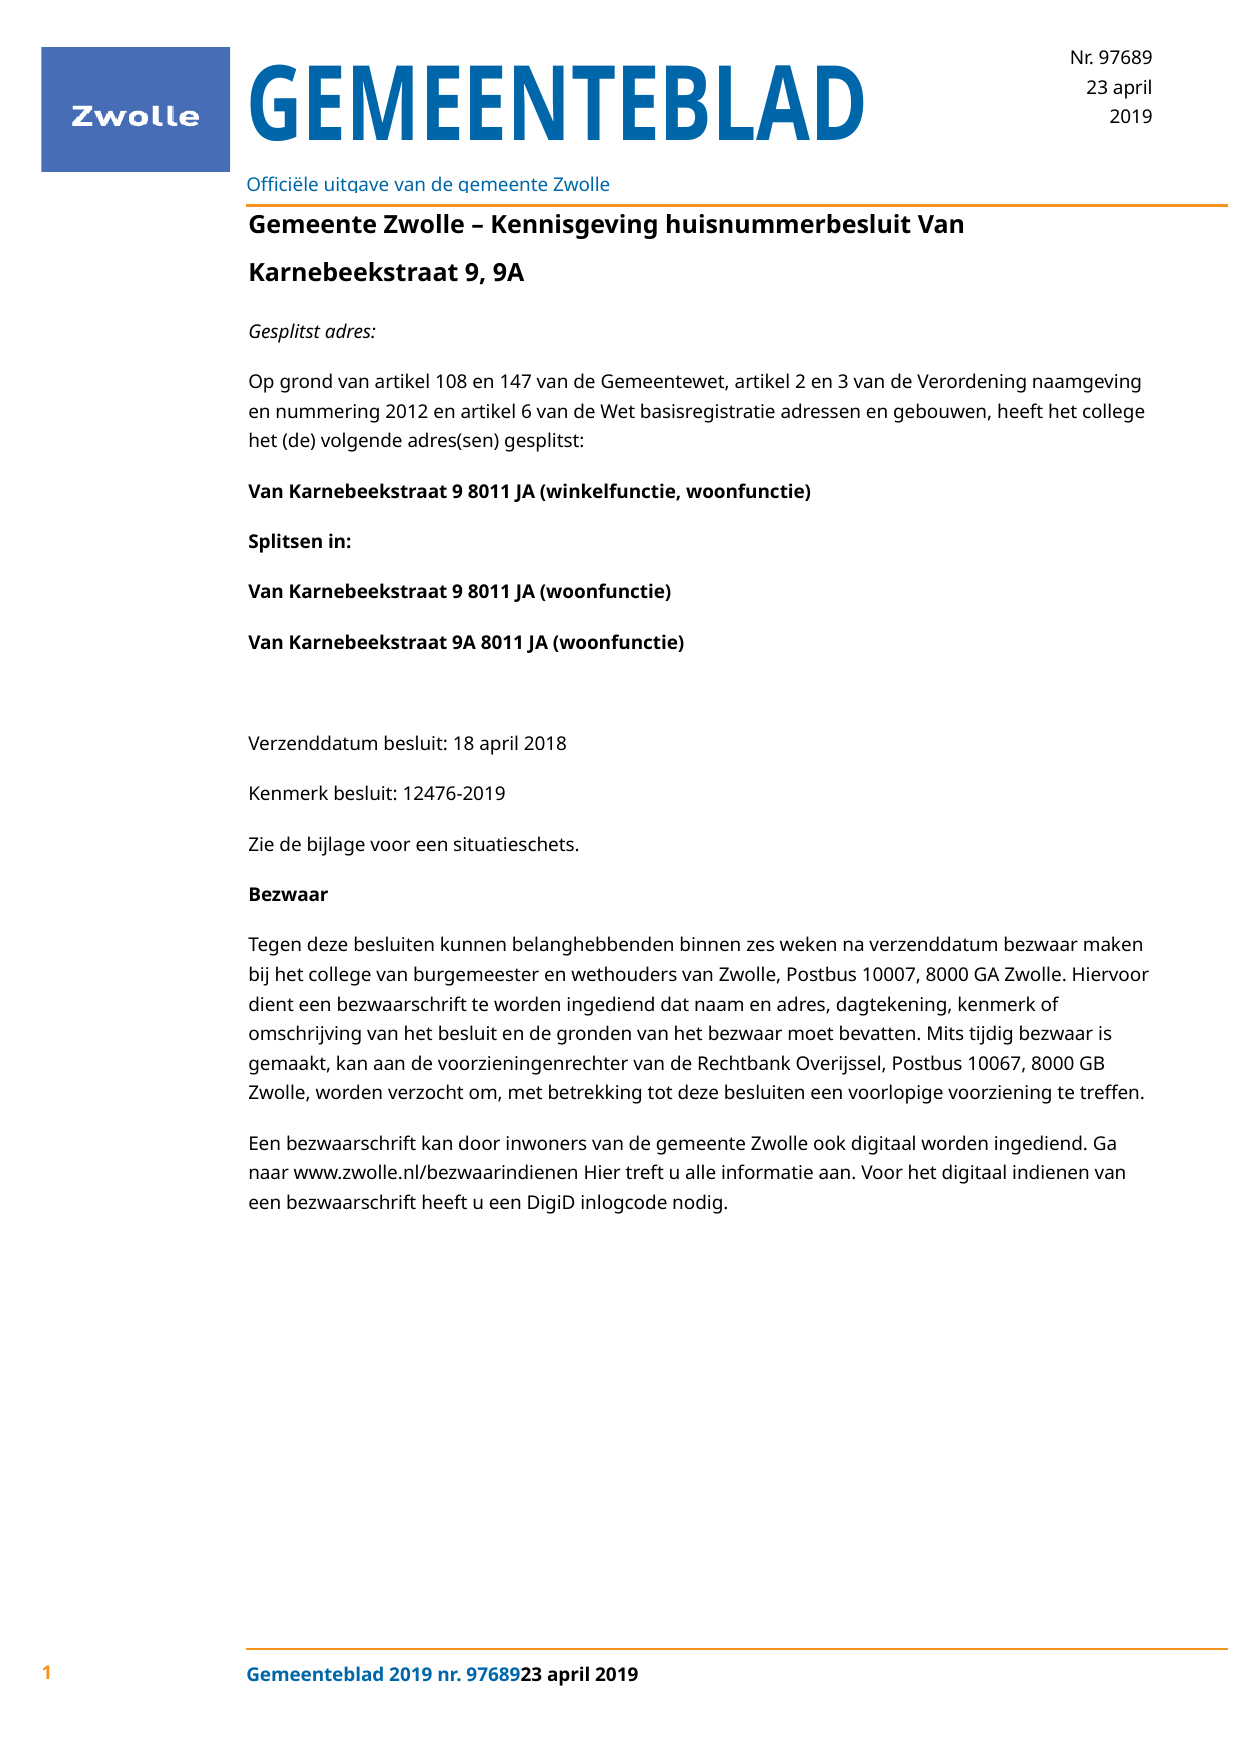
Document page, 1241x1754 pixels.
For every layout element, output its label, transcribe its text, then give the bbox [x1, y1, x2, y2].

text Een bezwaarschrift kan door inwoners van de gemeente Zwolle ook digitaal worden ingediend. Ga naar www.zwolle.nl/bezwaarindienen Hier treft u alle informatie aan. Voor het digitaal indienen van een bezwaarschrift heeft u een DigiD inlogcode nodig. [248, 1130, 1152, 1215]
text Splitsen in: [248, 528, 1152, 554]
text Bezwaar [248, 881, 1152, 907]
text Zie de bijlage voor een situatieschets. [248, 831, 1152, 857]
text Van Karnebeekstraat 9A 8011 JA (woonfunctie) [248, 629, 1152, 655]
text Op grond van artikel 108 en 147 van de Gemeentewet, artikel 2 en 3 van de Verordening naamgeving en nummering 2012 en artikel 6 van de Wet basisregistratie adressen en gebouwen, heeft het college het (de) volgende adres(sen) gesplitst: [248, 368, 1152, 453]
text Kenmerk besluit: 12476-2019 [248, 780, 1152, 806]
text Gesplitst adres: [248, 318, 1152, 344]
text Van Karnebeekstraat 9 8011 JA (winkelfunctie, woonfunctie) [248, 478, 1152, 504]
text Gemeente Zwolle – Kennisgeving huisnummerbesluit Van Karnebeekstraat 9, 9A [248, 207, 1152, 288]
text Van Karnebeekstraat 9 8011 JA (woonfunctie) [248, 579, 1152, 604]
text Tegen deze besluiten kunnen belanghebbenden binnen zes weken na verzenddatum bezwaar maken bij het college van burgemeester en wethouders van Zwolle, Postbus 10007, 8000 GA Zwolle. Hiervoor dient een bezwaarschrift te worden ingediend dat naam en adres, dagtekening, kenmerk of omschrijving van het besluit en de gronden van het bezwaar moet bevatten. Mits tijdig bezwaar is gemaakt, kan aan de voorzieningenrechter van de Rechtbank Overijssel, Postbus 10067, 8000 GB Zwolle, worden verzocht om, met betrekking tot deze besluiten een voorlopige voorziening te treffen. [248, 932, 1152, 1105]
picture [41, 47, 231, 172]
text Verzenddatum besluit: 18 april 2018 [248, 730, 1152, 756]
